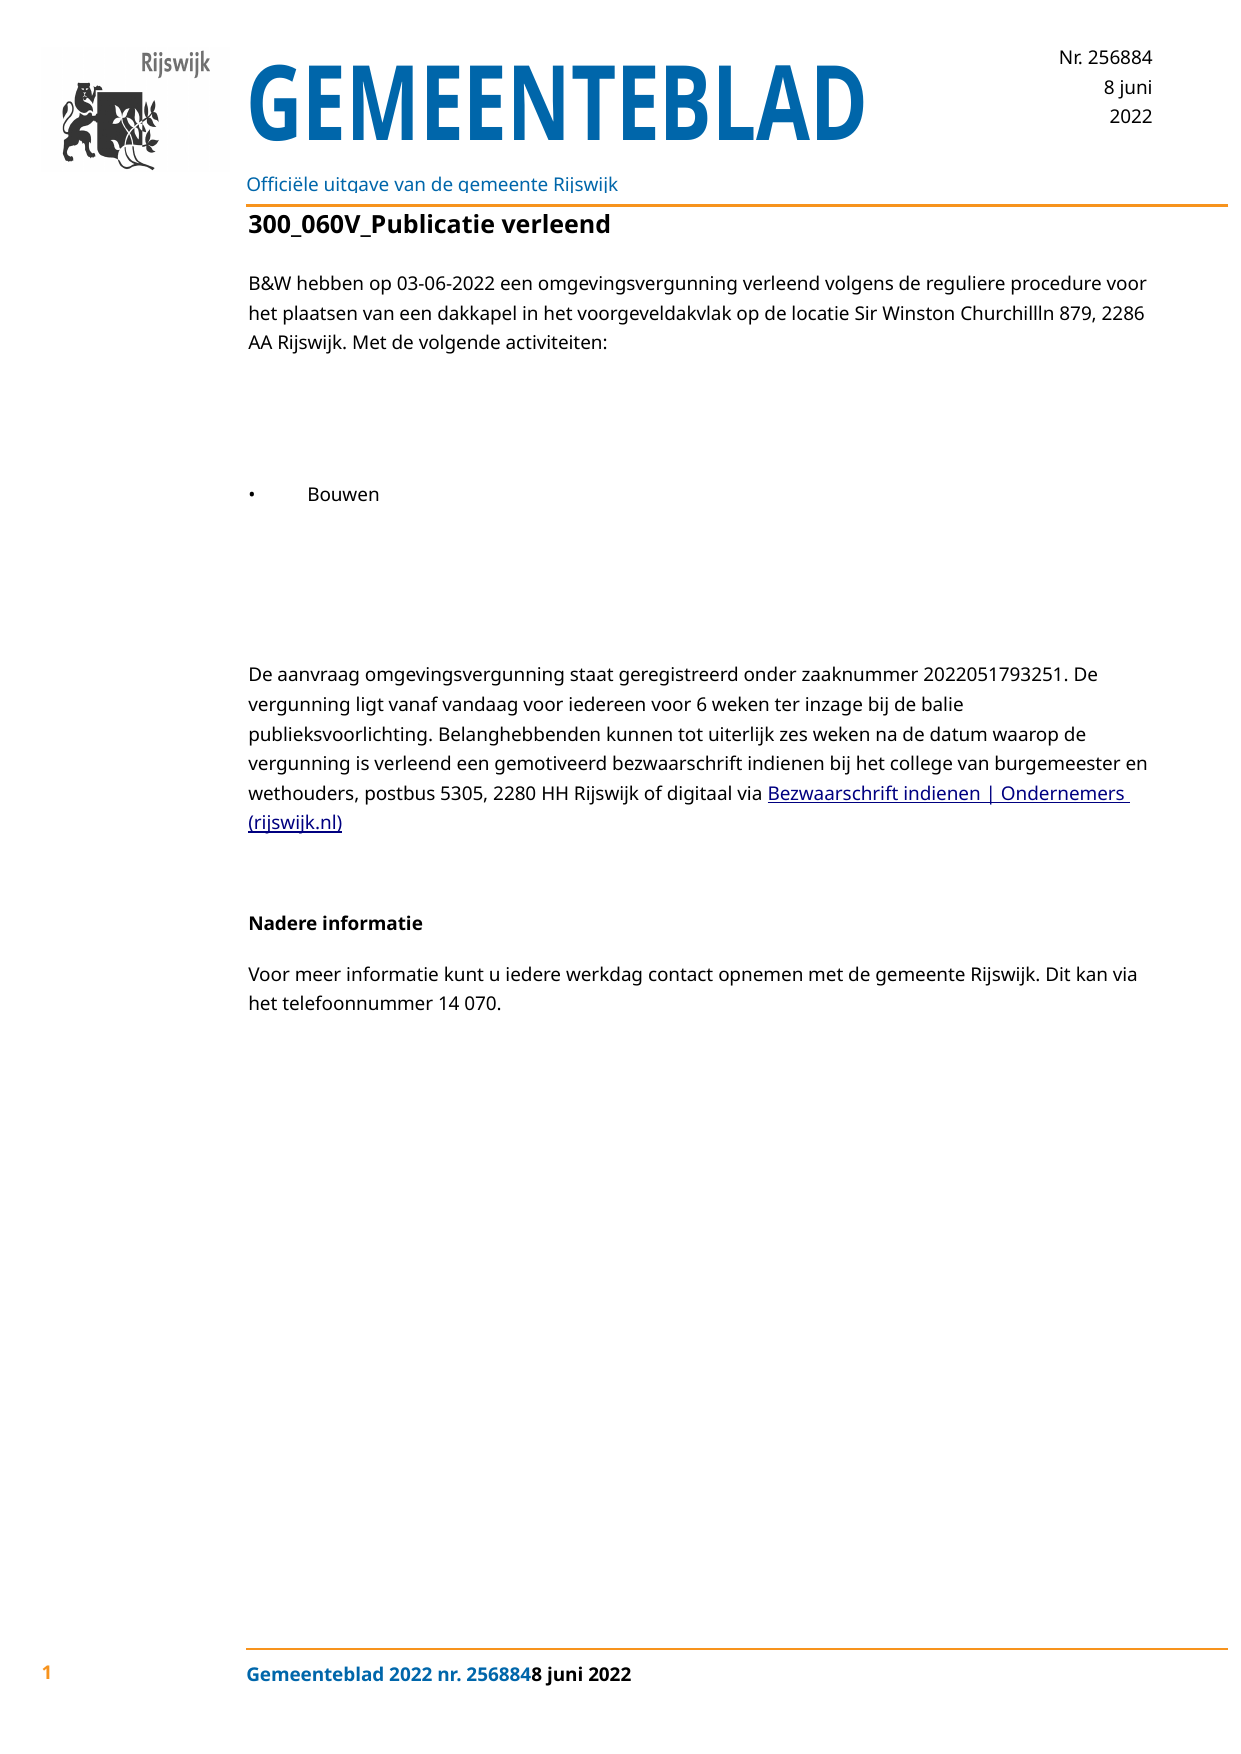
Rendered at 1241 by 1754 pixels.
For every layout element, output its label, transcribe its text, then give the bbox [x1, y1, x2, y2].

list Bouwen [248, 481, 1152, 506]
picture [41, 47, 231, 172]
text 300_060V_Publicatie verleend [248, 207, 1152, 241]
text B&W hebben op 03-06-2022 een omgevingsvergunning verleend volgens de reguliere procedure voor het plaatsen van een dakkapel in het voorgeveldakvlak op de locatie Sir Winston Churchillln 879, 2286 AA Rijswijk. Met de volgende activiteiten: [248, 270, 1152, 355]
text Nadere informatie [248, 910, 1152, 936]
text De aanvraag omgevingsvergunning staat geregistreerd onder zaaknummer 2022051793251. De vergunning ligt vanaf vandaag voor iedereen voor 6 weken ter inzage bij de balie publieksvoorlichting. Belanghebbenden kunnen tot uiterlijk zes weken na de datum waarop de vergunning is verleend een gemotiveerd bezwaarschrift indienen bij het college van burgemeester en wethouders, postbus 5305, 2280 HH Rijswijk of digitaal via Bezwaarschrift indienen | Ondernemers (rijswijk.nl) [248, 662, 1152, 835]
text Voor meer informatie kunt u iedere werkdag contact opnemen met de gemeente Rijswijk. Dit kan via het telefoonnummer 14 070. [248, 961, 1152, 1016]
